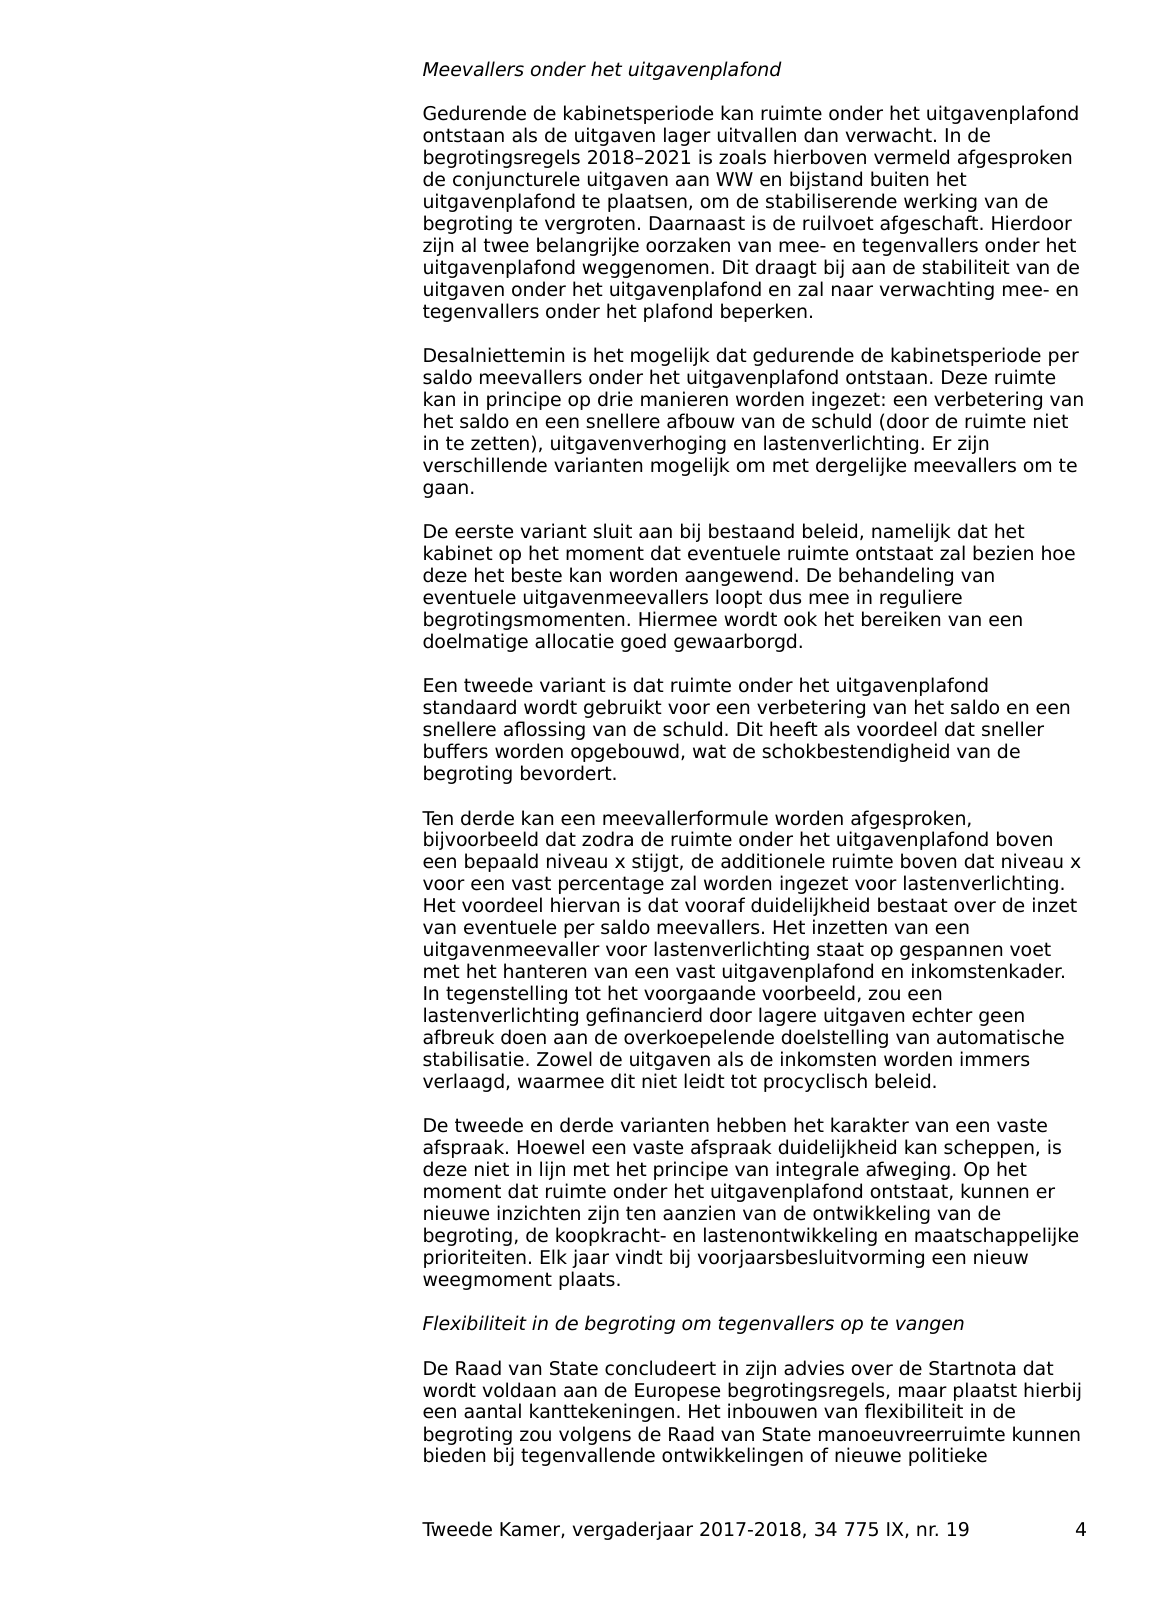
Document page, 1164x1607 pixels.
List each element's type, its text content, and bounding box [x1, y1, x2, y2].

text Ten derde kan een meevallerformule worden afgesproken, bijvoorbeeld dat zodra de ruimte onder het uitgavenplafond boven een bepaald niveau x stijgt, de additionele ruimte boven dat niveau x voor een vast percentage zal worden ingezet voor lastenverlichting. Het voordeel hiervan is dat vooraf duidelijkheid bestaat over de inzet van eventuele per saldo meevallers. Het inzetten van een uitgavenmeevaller voor lastenverlichting staat op gespannen voet met het hanteren van een vast uitgavenplafond en inkomstenkader. In tegenstelling tot het voorgaande voorbeeld, zou een lastenverlichting gefinancierd door lagere uitgaven echter geen afbreuk doen aan de overkoepelende doelstelling van automatische stabilisatie. Zowel de uitgaven als de inkomsten worden immers verlaagd, waarmee dit niet leidt tot procyclisch beleid. [422, 807, 1087, 1093]
text De eerste variant sluit aan bij bestaand beleid, namelijk dat het kabinet op het moment dat eventuele ruimte ontstaat zal bezien hoe deze het beste kan worden aangewend. De behandeling van eventuele uitgavenmeevallers loopt dus mee in reguliere begrotingsmomenten. Hiermee wordt ook het bereiken van een doelmatige allocatie goed gewaarborgd. [422, 521, 1087, 653]
text Een tweede variant is dat ruimte onder het uitgavenplafond standaard wordt gebruikt voor een verbetering van het saldo en een snellere aflossing van de schuld. Dit heeft als voordeel dat sneller buffers worden opgebouwd, wat de schokbestendigheid van de begroting bevordert. [422, 675, 1087, 785]
text De Raad van State concludeert in zijn advies over de Startnota dat wordt voldaan aan de Europese begrotingsregels, maar plaatst hierbij een aantal kanttekeningen. Het inbouwen van flexibiliteit in de begroting zou volgens de Raad van State manoeuvreerruimte kunnen bieden bij tegenvallende ontwikkelingen of nieuwe politieke [422, 1357, 1087, 1467]
text De tweede en derde varianten hebben het karakter van een vaste afspraak. Hoewel een vaste afspraak duidelijkheid kan scheppen, is deze niet in lijn met het principe van integrale afweging. Op het moment dat ruimte onder het uitgavenplafond ontstaat, kunnen er nieuwe inzichten zijn ten aanzien van de ontwikkeling van de begroting, de koopkracht- en lastenontwikkeling en maatschappelijke prioriteiten. Elk jaar vindt bij voorjaarsbesluitvorming een nieuw weegmoment plaats. [422, 1115, 1087, 1291]
text Gedurende de kabinetsperiode kan ruimte onder het uitgavenplafond ontstaan als de uitgaven lager uitvallen dan verwacht. In de begrotingsregels 2018–2021 is zoals hierboven vermeld afgesproken de conjuncturele uitgaven aan WW en bijstand buiten het uitgavenplafond te plaatsen, om de stabiliserende werking van de begroting te vergroten. Daarnaast is de ruilvoet afgeschaft. Hierdoor zijn al twee belangrijke oorzaken van mee- en tegenvallers onder het uitgavenplafond weggenomen. Dit draagt bij aan de stabiliteit van de uitgaven onder het uitgavenplafond en zal naar verwachting mee- en tegenvallers onder het plafond beperken. [422, 103, 1087, 323]
text Desalniettemin is het mogelijk dat gedurende de kabinetsperiode per saldo meevallers onder het uitgavenplafond ontstaan. Deze ruimte kan in principe op drie manieren worden ingezet: een verbetering van het saldo en een snellere afbouw van de schuld (door de ruimte niet in te zetten), uitgavenverhoging en lastenverlichting. Er zijn verschillende varianten mogelijk om met dergelijke meevallers om te gaan. [422, 345, 1087, 499]
subtitle Flexibiliteit in de begroting om tegenvallers op te vangen [422, 1313, 1087, 1335]
subtitle Meevallers onder het uitgavenplafond [422, 59, 1087, 81]
